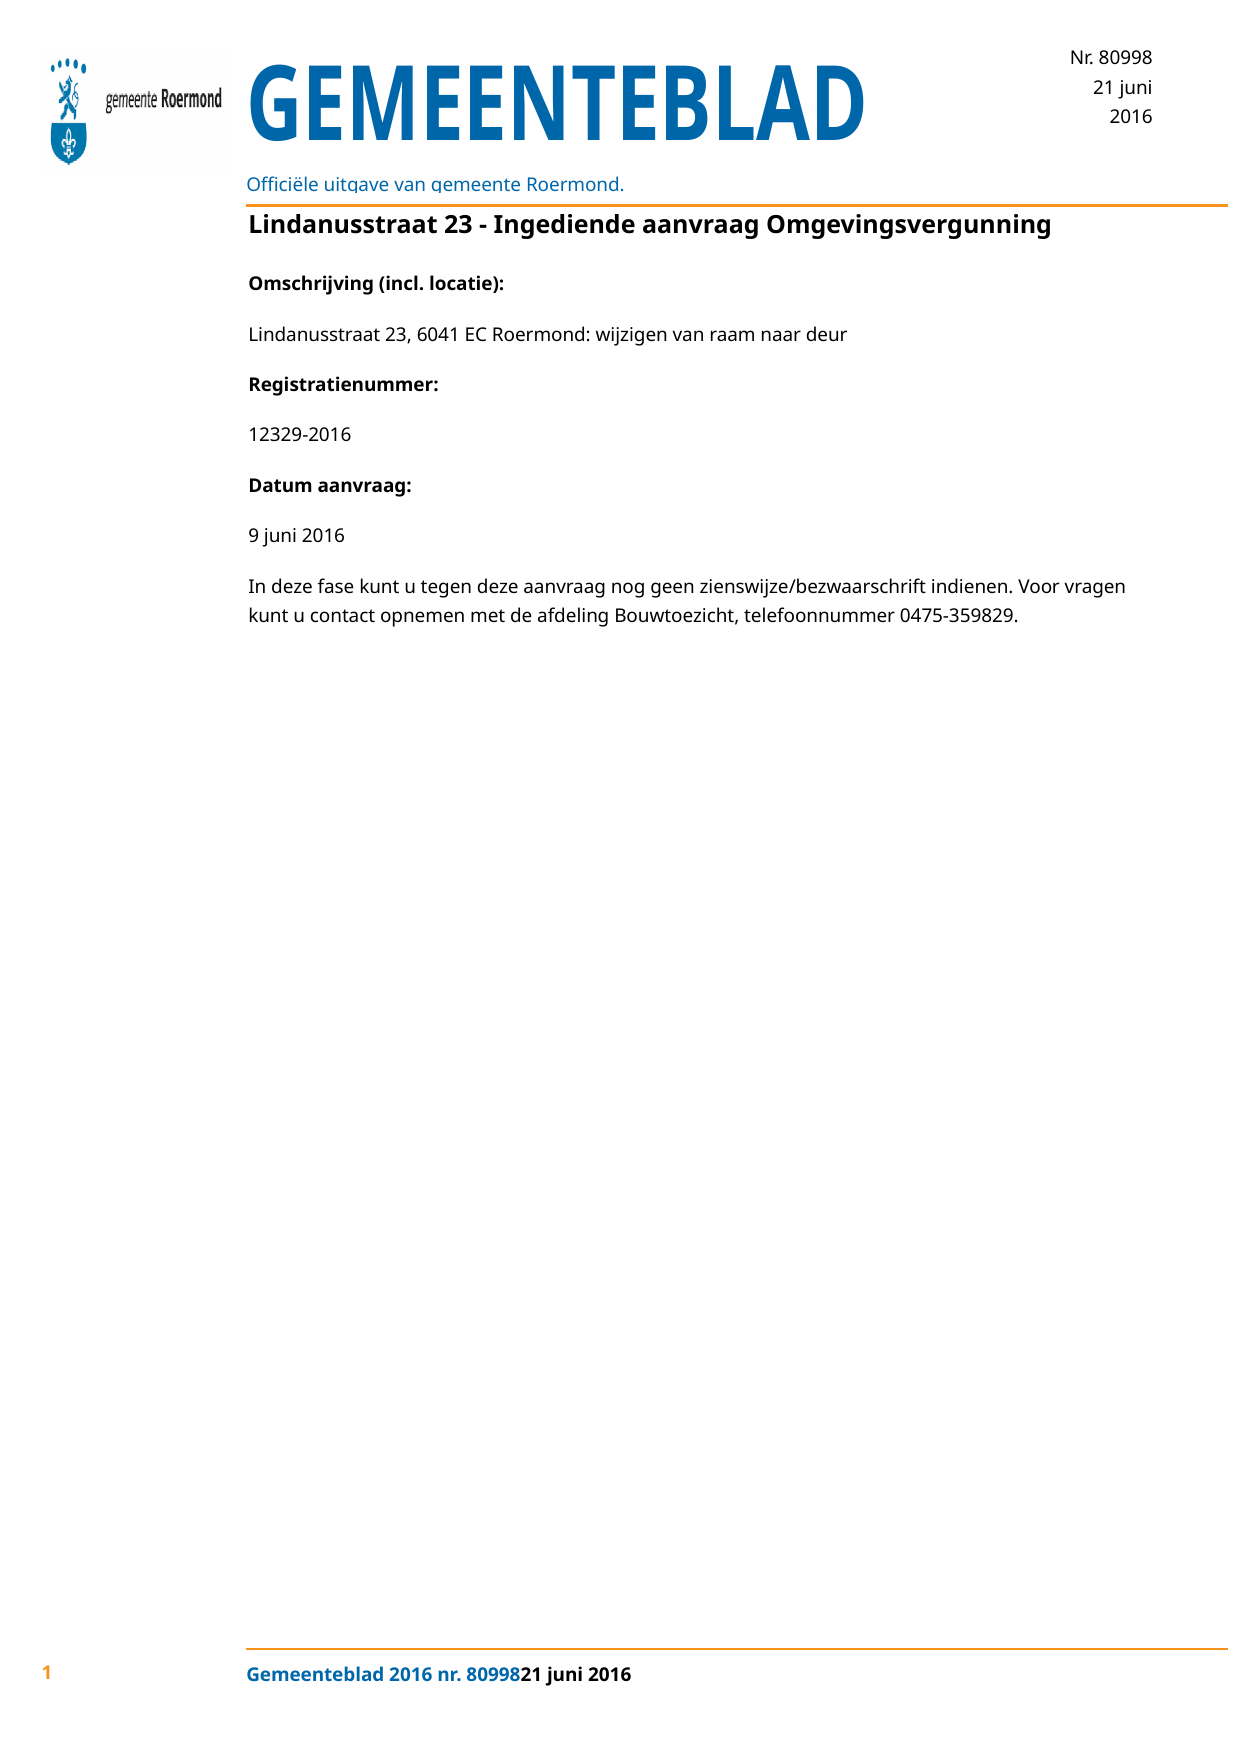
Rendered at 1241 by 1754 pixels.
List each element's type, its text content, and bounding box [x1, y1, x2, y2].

text In deze fase kunt u tegen deze aanvraag nog geen zienswijze/bezwaarschrift indienen. Voor vragen kunt u contact opnemen met de afdeling Bouwtoezicht, telefoonnummer 0475-359829. [248, 573, 1152, 628]
text 12329-2016 [248, 422, 1152, 447]
picture [41, 47, 231, 172]
text 9 juni 2016 [248, 522, 1152, 548]
text Registratienummer: [248, 371, 1152, 397]
text Datum aanvraag: [248, 472, 1152, 498]
text Omschrijving (incl. locatie): [248, 270, 1152, 296]
text Lindanusstraat 23 - Ingediende aanvraag Omgevingsvergunning [248, 207, 1152, 241]
text Lindanusstraat 23, 6041 EC Roermond: wijzigen van raam naar deur [248, 321, 1152, 346]
